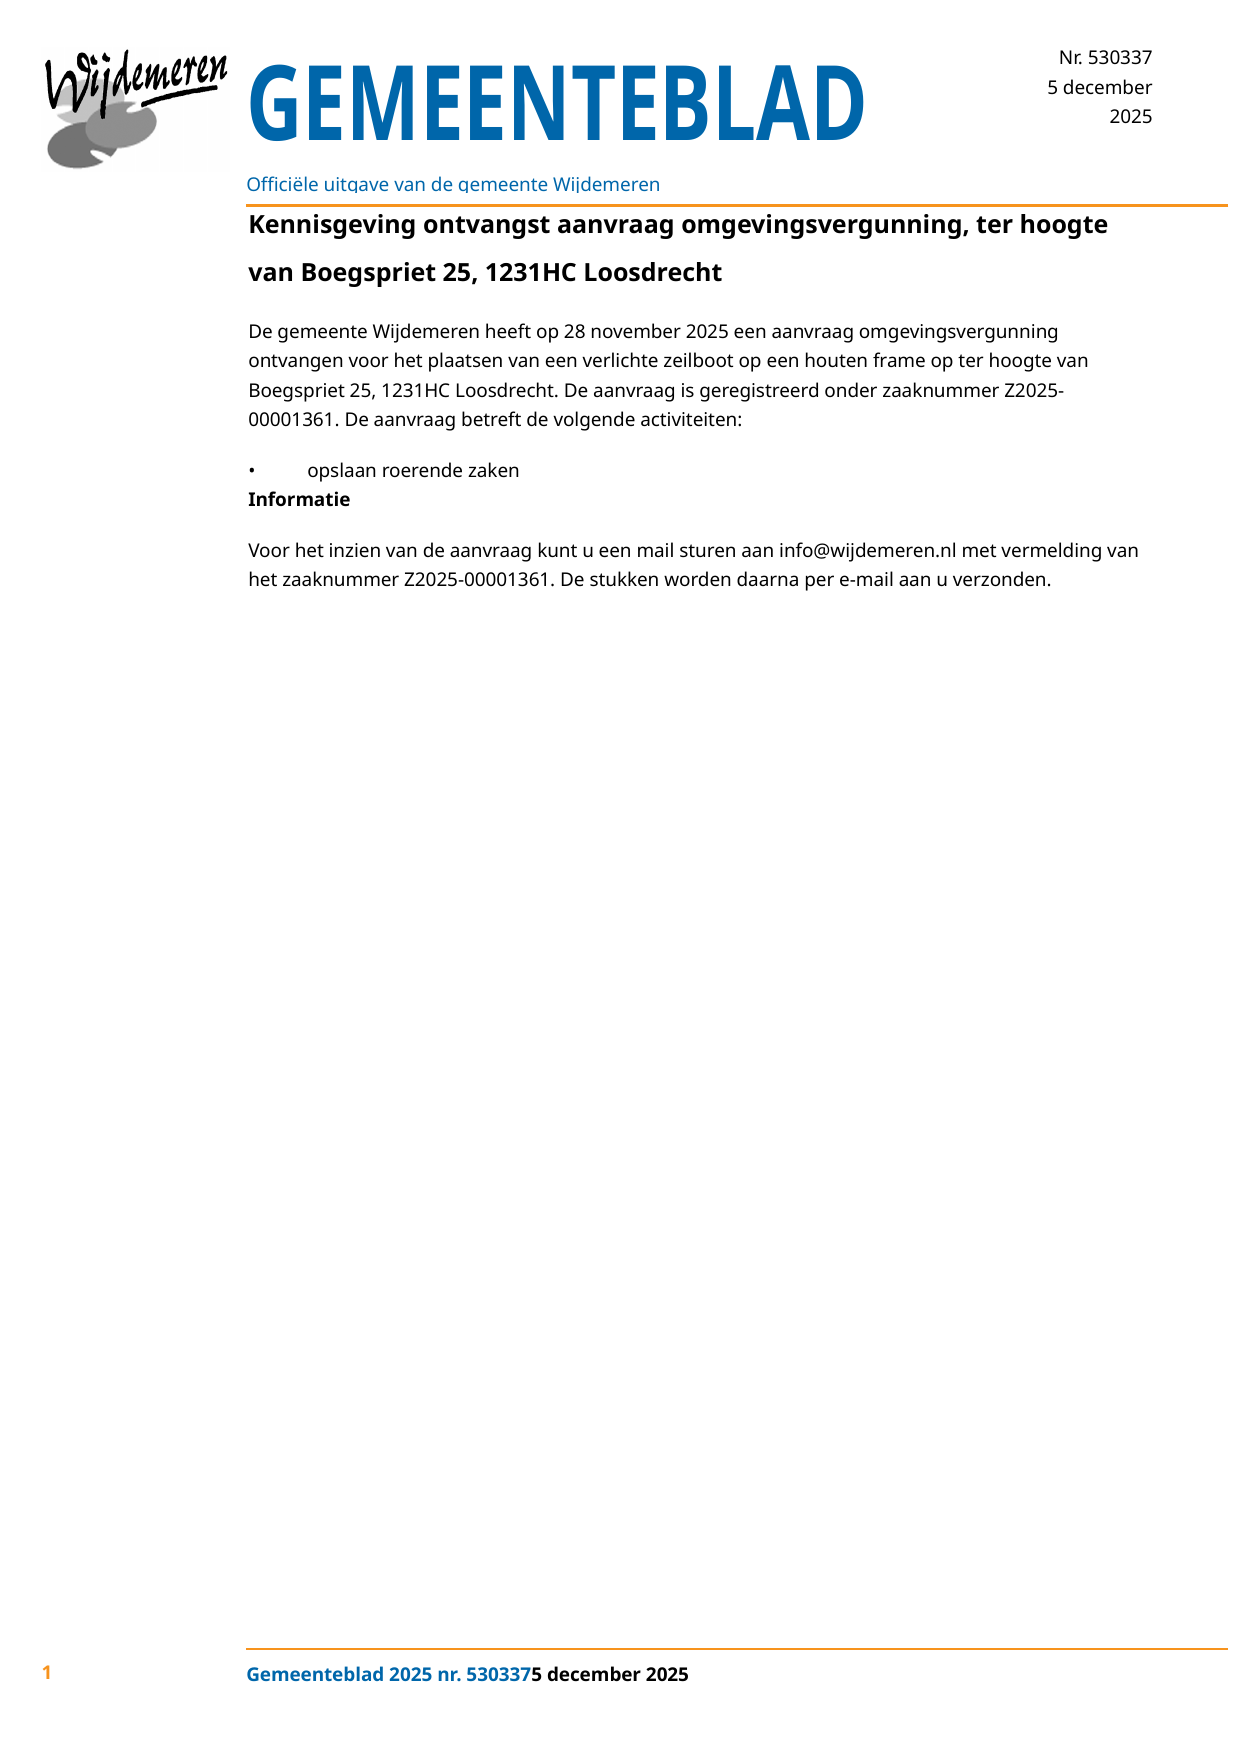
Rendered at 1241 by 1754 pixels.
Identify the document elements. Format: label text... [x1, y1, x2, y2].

list opslaan roerende zaken [248, 457, 1152, 483]
text De gemeente Wijdemeren heeft op 28 november 2025 een aanvraag omgevingsvergunning ontvangen voor het plaatsen van een verlichte zeilboot op een houten frame op ter hoogte van Boegspriet 25, 1231HC Loosdrecht. De aanvraag is geregistreerd onder zaaknummer Z2025-00001361. De aanvraag betreft de volgende activiteiten: [248, 318, 1152, 432]
picture [41, 47, 231, 172]
text Voor het inzien van de aanvraag kunt u een mail sturen aan info@wijdemeren.nl met vermelding van het zaaknummer Z2025-00001361. De stukken worden daarna per e-mail aan u verzonden. [248, 537, 1152, 592]
text Kennisgeving ontvangst aanvraag omgevingsvergunning, ter hoogte van Boegspriet 25, 1231HC Loosdrecht [248, 207, 1152, 288]
text Informatie [248, 487, 1152, 512]
